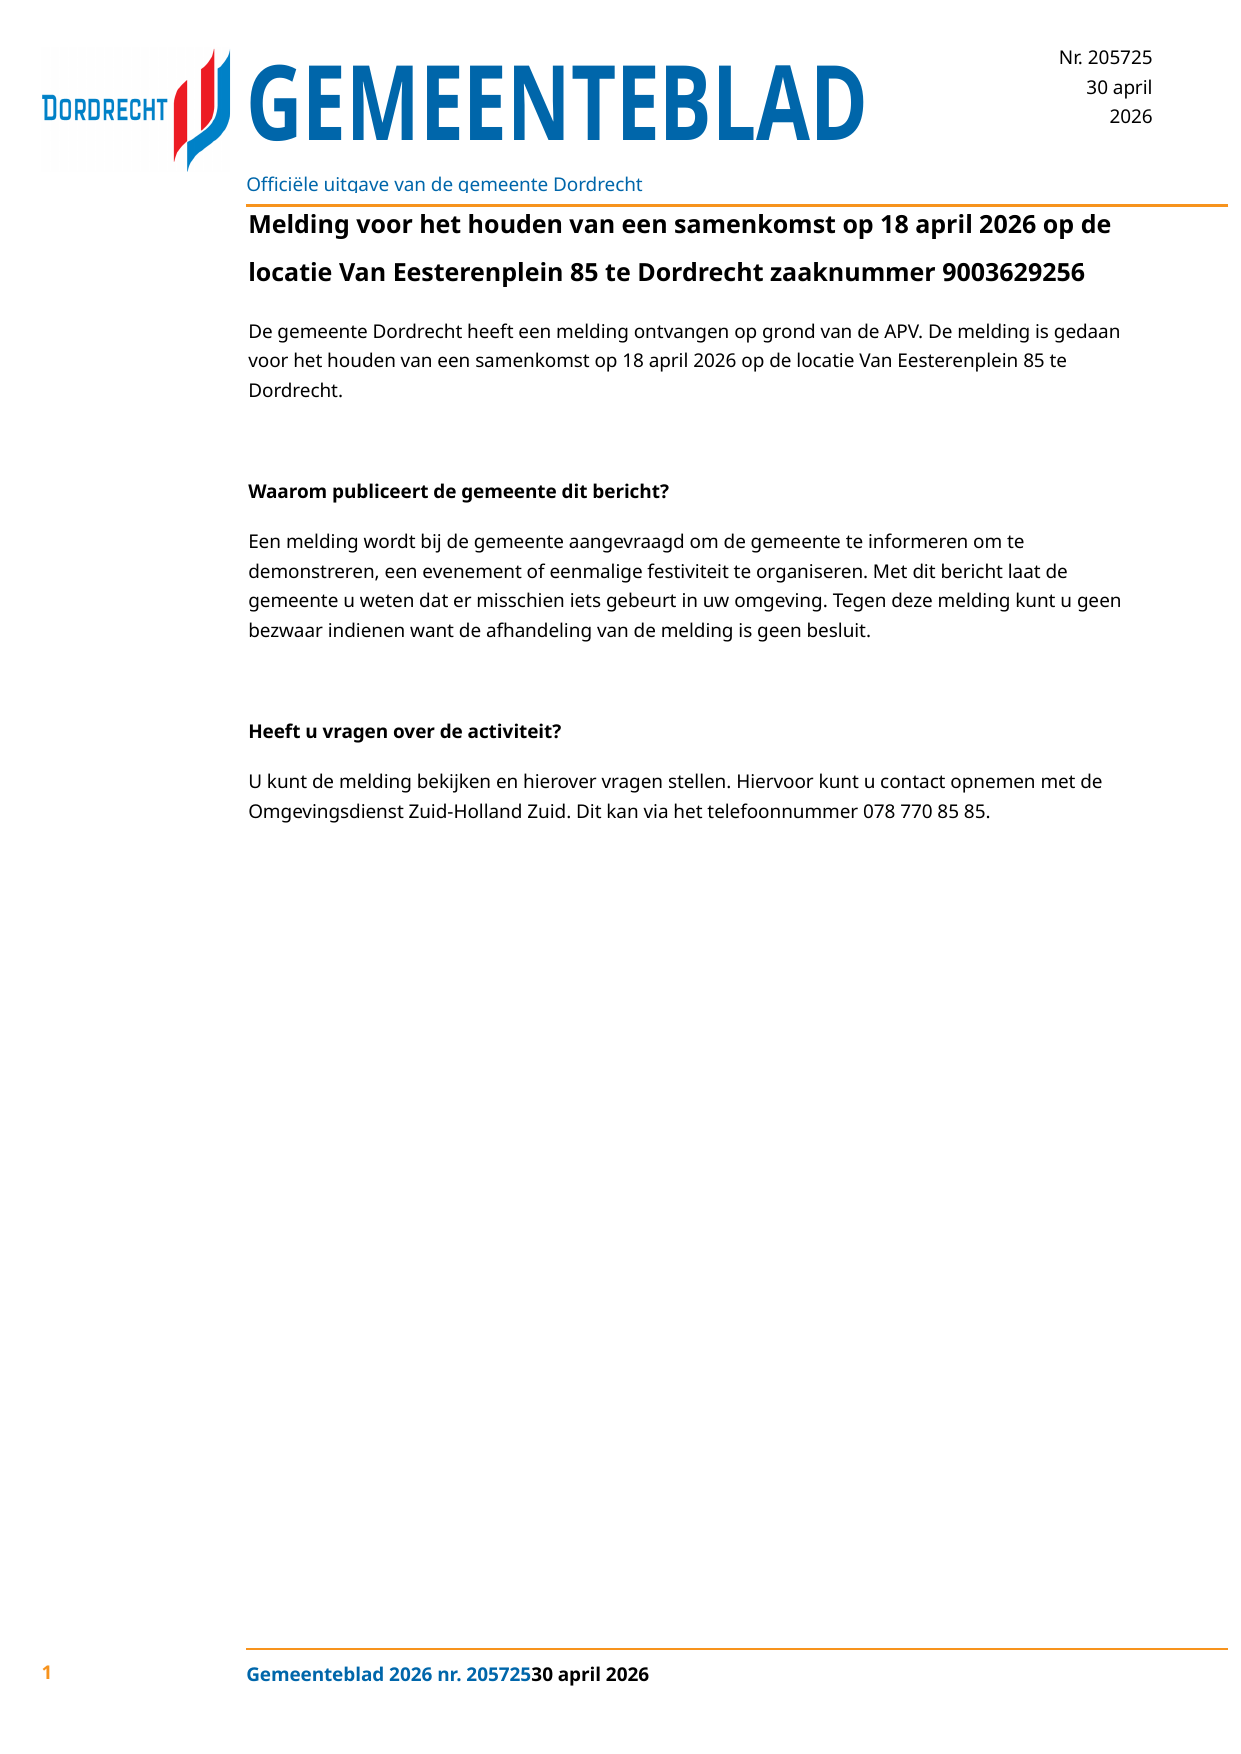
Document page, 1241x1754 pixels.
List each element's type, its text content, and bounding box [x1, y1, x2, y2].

text Melding voor het houden van een samenkomst op 18 april 2026 op de locatie Van Eesterenplein 85 te Dordrecht zaaknummer 9003629256 [248, 207, 1152, 288]
picture [41, 47, 231, 172]
text Heeft u vragen over de activiteit? [248, 718, 1152, 744]
text U kunt de melding bekijken en hierover vragen stellen. Hiervoor kunt u contact opnemen met de Omgevingsdienst Zuid-Holland Zuid. Dit kan via het telefoonnummer 078 770 85 85. [248, 768, 1152, 824]
text De gemeente Dordrecht heeft een melding ontvangen op grond van de APV. De melding is gedaan voor het houden van een samenkomst op 18 april 2026 op de locatie Van Eesterenplein 85 te Dordrecht. [248, 318, 1152, 403]
text Waarom publiceert de gemeente dit bericht? [248, 478, 1152, 504]
text Een melding wordt bij de gemeente aangevraagd om de gemeente te informeren om te demonstreren, een evenement of eenmalige festiviteit te organiseren. Met dit bericht laat de gemeente u weten dat er misschien iets gebeurt in uw omgeving. Tegen deze melding kunt u geen bezwaar indienen want de afhandeling van de melding is geen besluit. [248, 528, 1152, 643]
